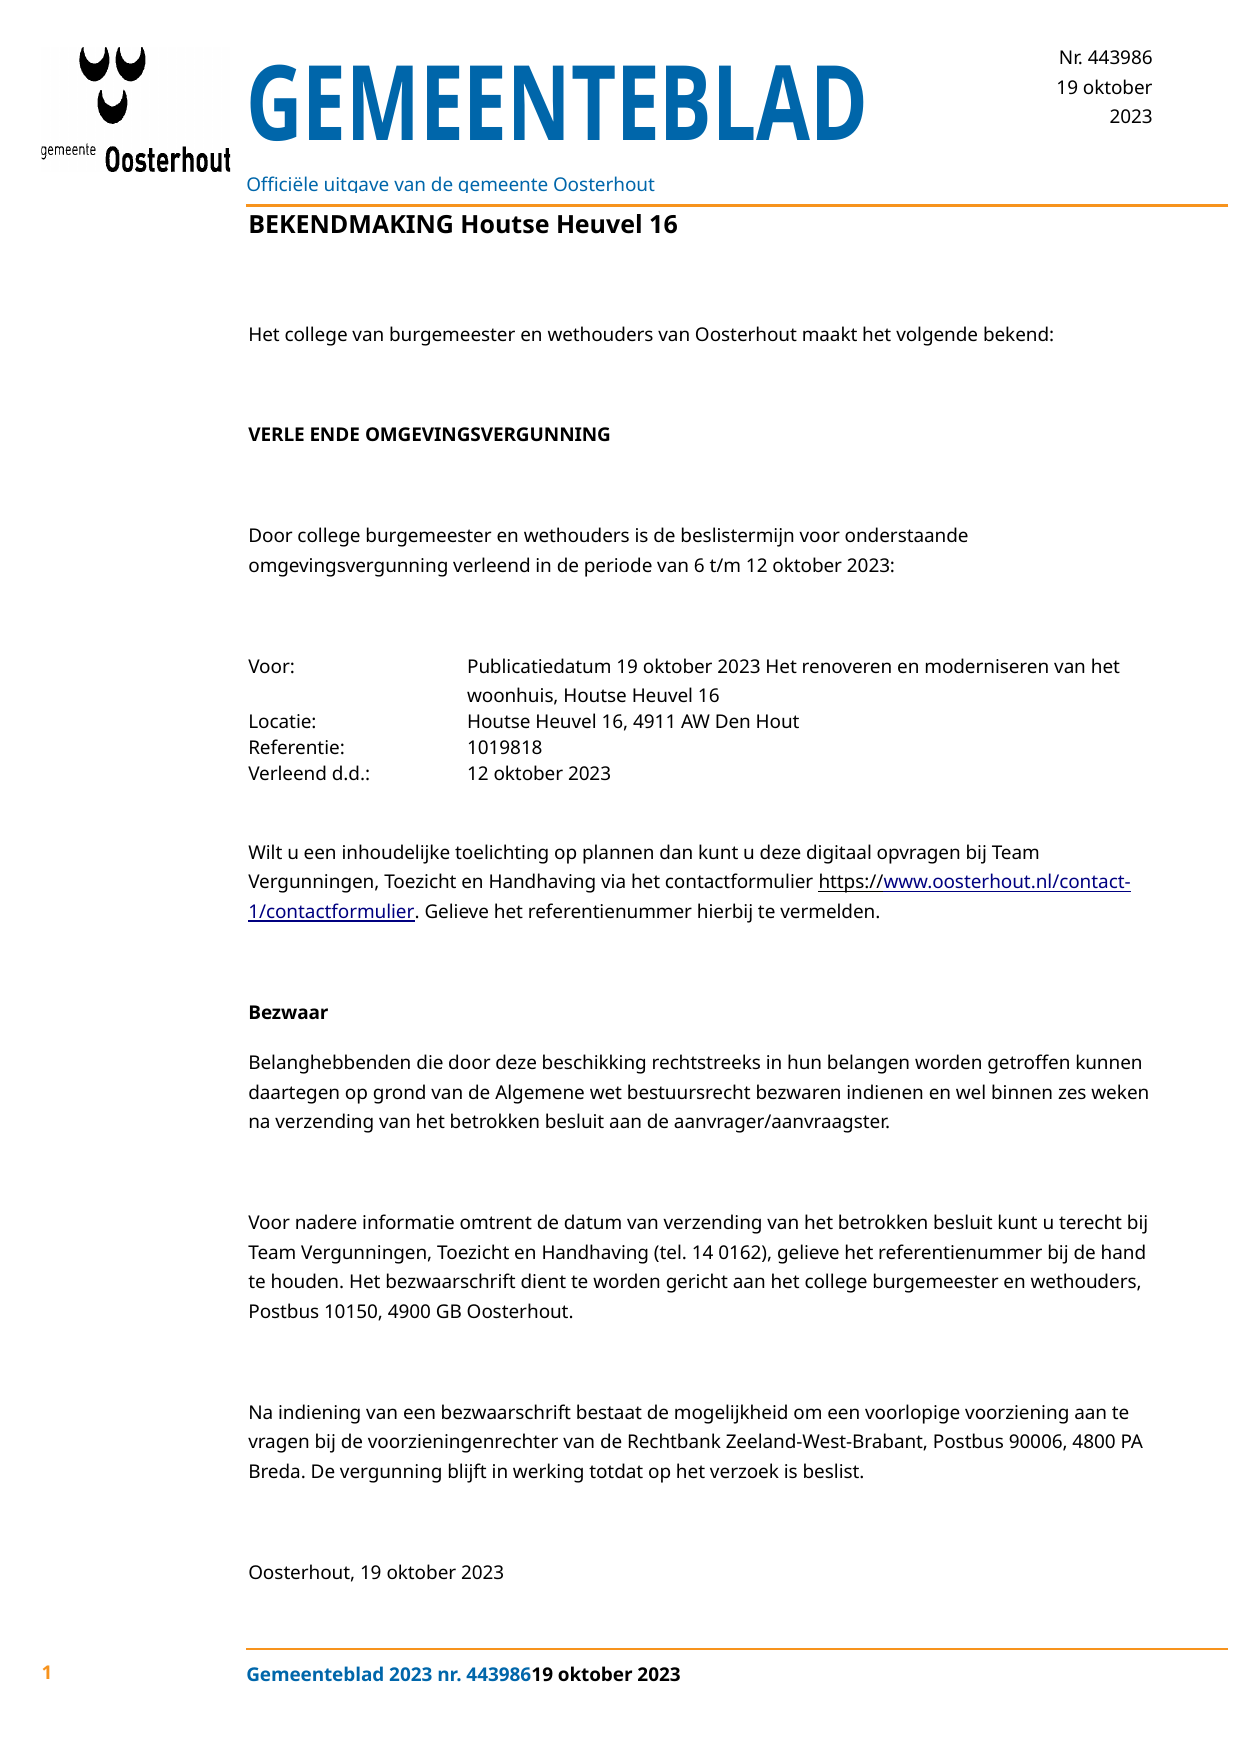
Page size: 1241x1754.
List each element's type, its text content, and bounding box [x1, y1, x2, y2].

table_cell Verleend d.d.: [248, 760, 467, 785]
text Bezwaar [248, 999, 1152, 1025]
text BEKENDMAKING Houtse Heuvel 16 [248, 207, 1152, 241]
text Belanghebbenden die door deze beschikking rechtstreeks in hun belangen worden getroffen kunnen daartegen op grond van de Algemene wet bestuursrecht bezwaren indienen en wel binnen zes weken na verzending van het betrokken besluit aan de aanvrager/aanvraagster. [248, 1049, 1152, 1134]
picture [41, 47, 231, 172]
text Wilt u een inhoudelijke toelichting op plannen dan kunt u deze digitaal opvragen bij Team Vergunningen, Toezicht en Handhaving via het contactformulier https://www.oosterhout.nl/contact-1/contactformulier. Gelieve het referentienummer hierbij te vermelden. [248, 839, 1152, 924]
table_header Publicatiedatum 19 oktober 2023 Het renoveren en moderniseren van het woonhuis, Houtse Heuvel 16 [467, 653, 1152, 708]
table_cell Referentie: [248, 734, 467, 760]
text Voor nadere informatie omtrent de datum van verzending van het betrokken besluit kunt u terecht bij Team Vergunningen, Toezicht en Handhaving (tel. 14 0162), gelieve het referentienummer bij de hand te houden. Het bezwaarschrift dient te worden gericht aan het college burgemeester en wethouders, Postbus 10150, 4900 GB Oosterhout. [248, 1209, 1152, 1324]
table_cell Locatie: [248, 708, 467, 734]
text Na indiening van een bezwaarschrift bestaat de mogelijkheid om een voorlopige voorziening aan te vragen bij de voorzieningenrechter van de Rechtbank Zeeland-West-Brabant, Postbus 90006, 4800 PA Breda. De vergunning blijft in werking totdat op het verzoek is beslist. [248, 1399, 1152, 1484]
table_cell Houtse Heuvel 16, 4911 AW Den Hout [467, 708, 1152, 734]
text Oosterhout, 19 oktober 2023 [248, 1559, 1152, 1585]
table_header Voor: [248, 653, 467, 708]
text Door college burgemeester en wethouders is de beslistermijn voor onderstaande omgevingsvergunning verleend in de periode van 6 t/m 12 oktober 2023: [248, 522, 1152, 578]
text VERLE ENDE OMGEVINGSVERGUNNING [248, 422, 1152, 447]
table_cell 12 oktober 2023 [467, 760, 1152, 785]
table_cell 1019818 [467, 734, 1152, 760]
text Het college van burgemeester en wethouders van Oosterhout maakt het volgende bekend: [248, 321, 1152, 346]
